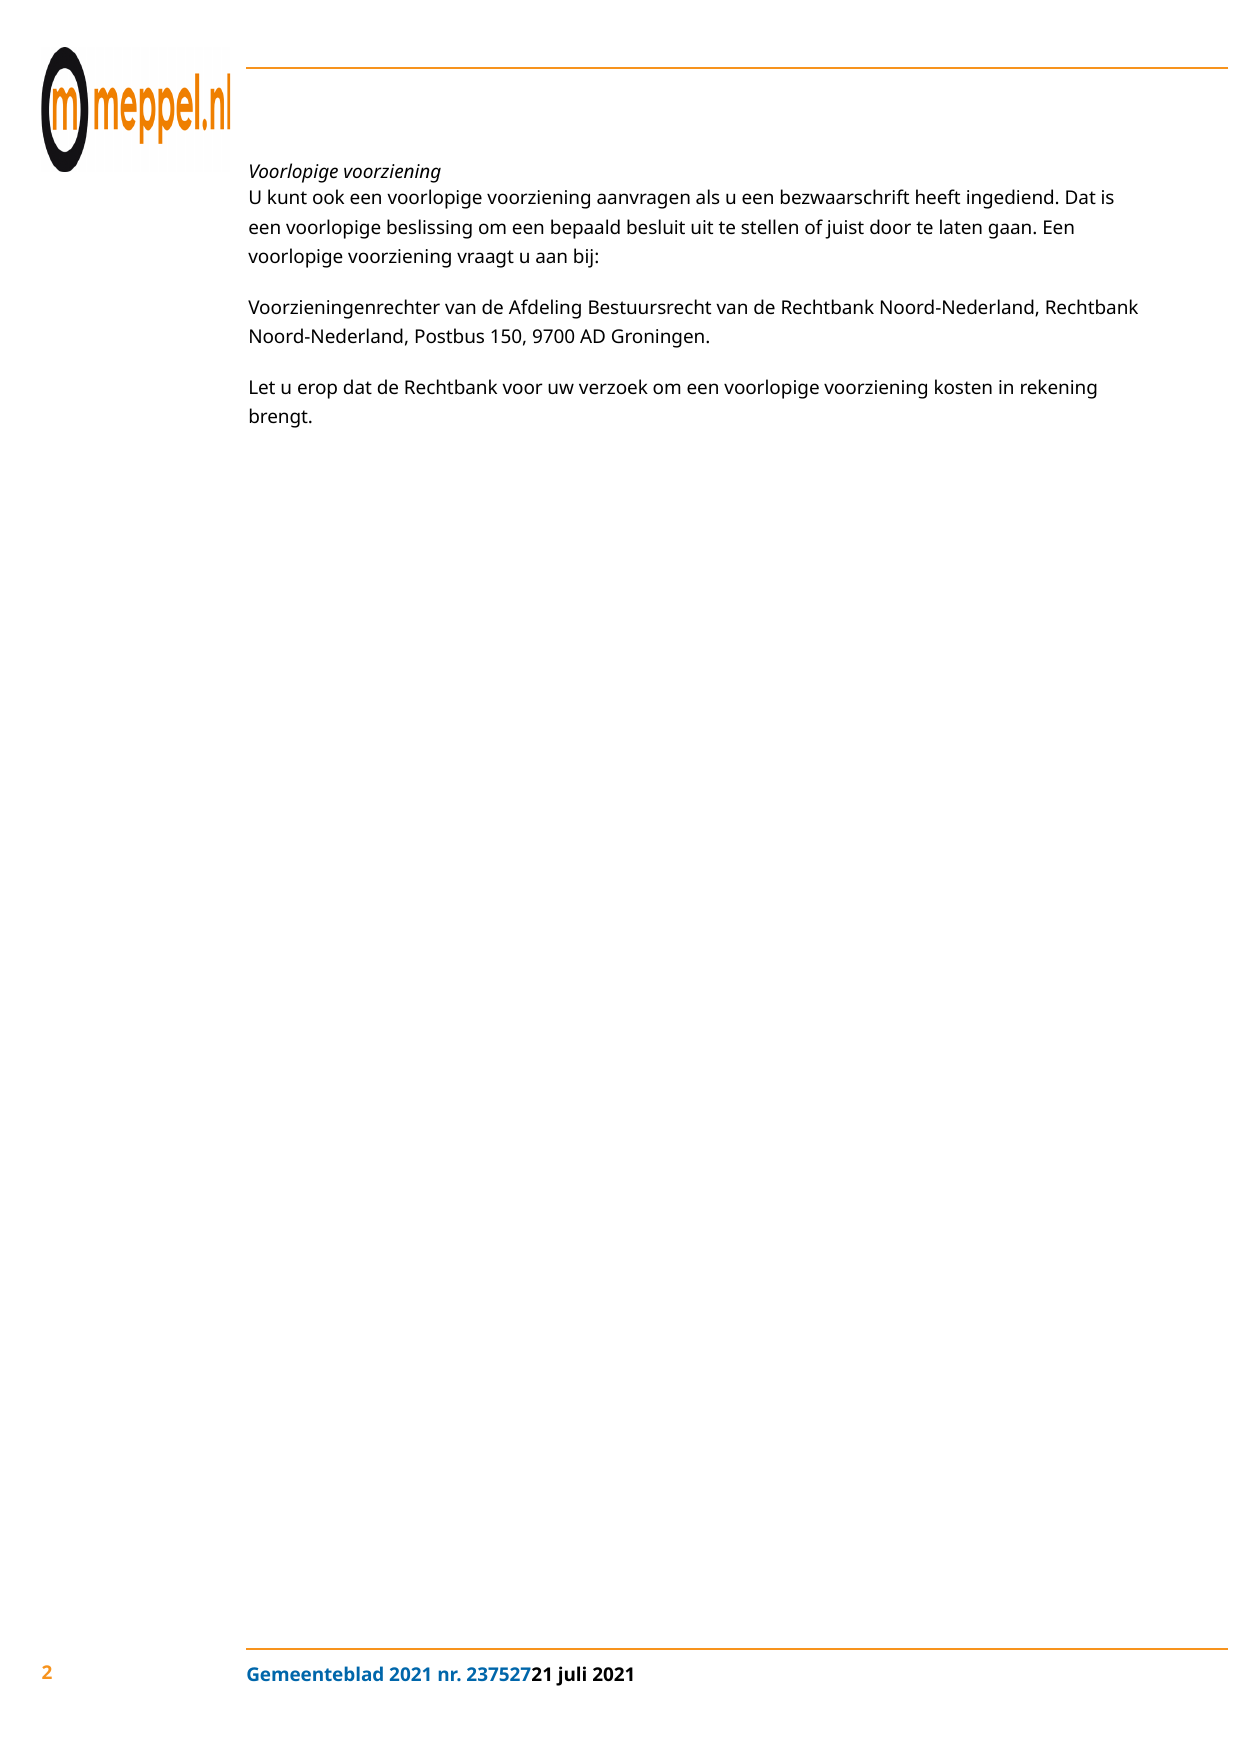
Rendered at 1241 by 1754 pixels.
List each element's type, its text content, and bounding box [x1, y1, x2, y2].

text U kunt ook een voorlopige voorziening aanvragen als u een bezwaarschrift heeft ingediend. Dat is een voorlopige beslissing om een bepaald besluit uit te stellen of juist door te laten gaan. Een voorlopige voorziening vraagt u aan bij: [248, 184, 1152, 269]
text Voorzieningenrechter van de Afdeling Bestuursrecht van de Rechtbank Noord-Nederland, Rechtbank Noord-Nederland, Postbus 150, 9700 AD Groningen. [248, 294, 1152, 349]
text Let u erop dat de Rechtbank voor uw verzoek om een voorlopige voorziening kosten in rekening brengt. [248, 374, 1152, 429]
text Voorlopige voorziening [248, 159, 1152, 184]
picture [41, 47, 231, 172]
